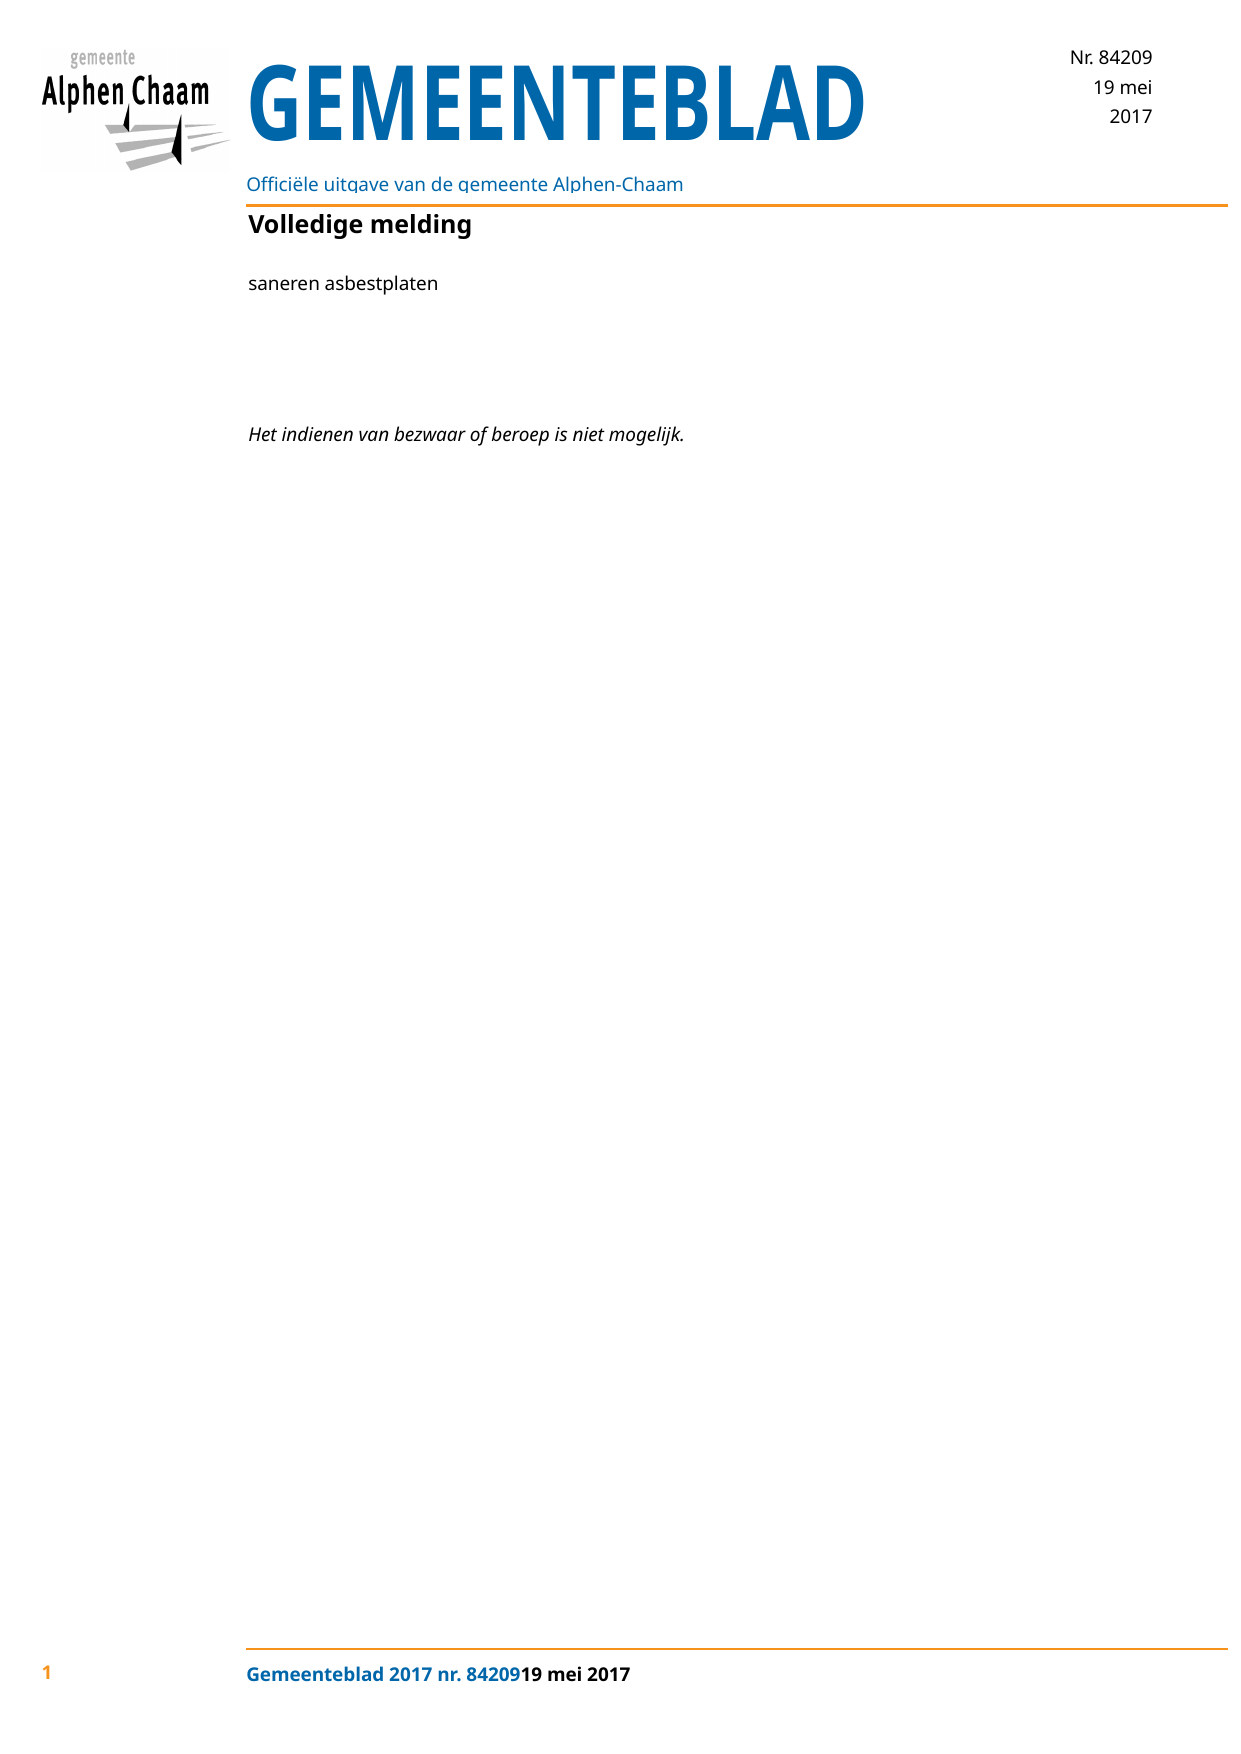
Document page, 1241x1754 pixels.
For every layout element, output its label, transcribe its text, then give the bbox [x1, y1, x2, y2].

text Volledige melding [248, 207, 1152, 241]
text Het indienen van bezwaar of beroep is niet mogelijk. [248, 422, 1152, 447]
text saneren asbestplaten [248, 270, 1152, 296]
picture [41, 47, 231, 172]
